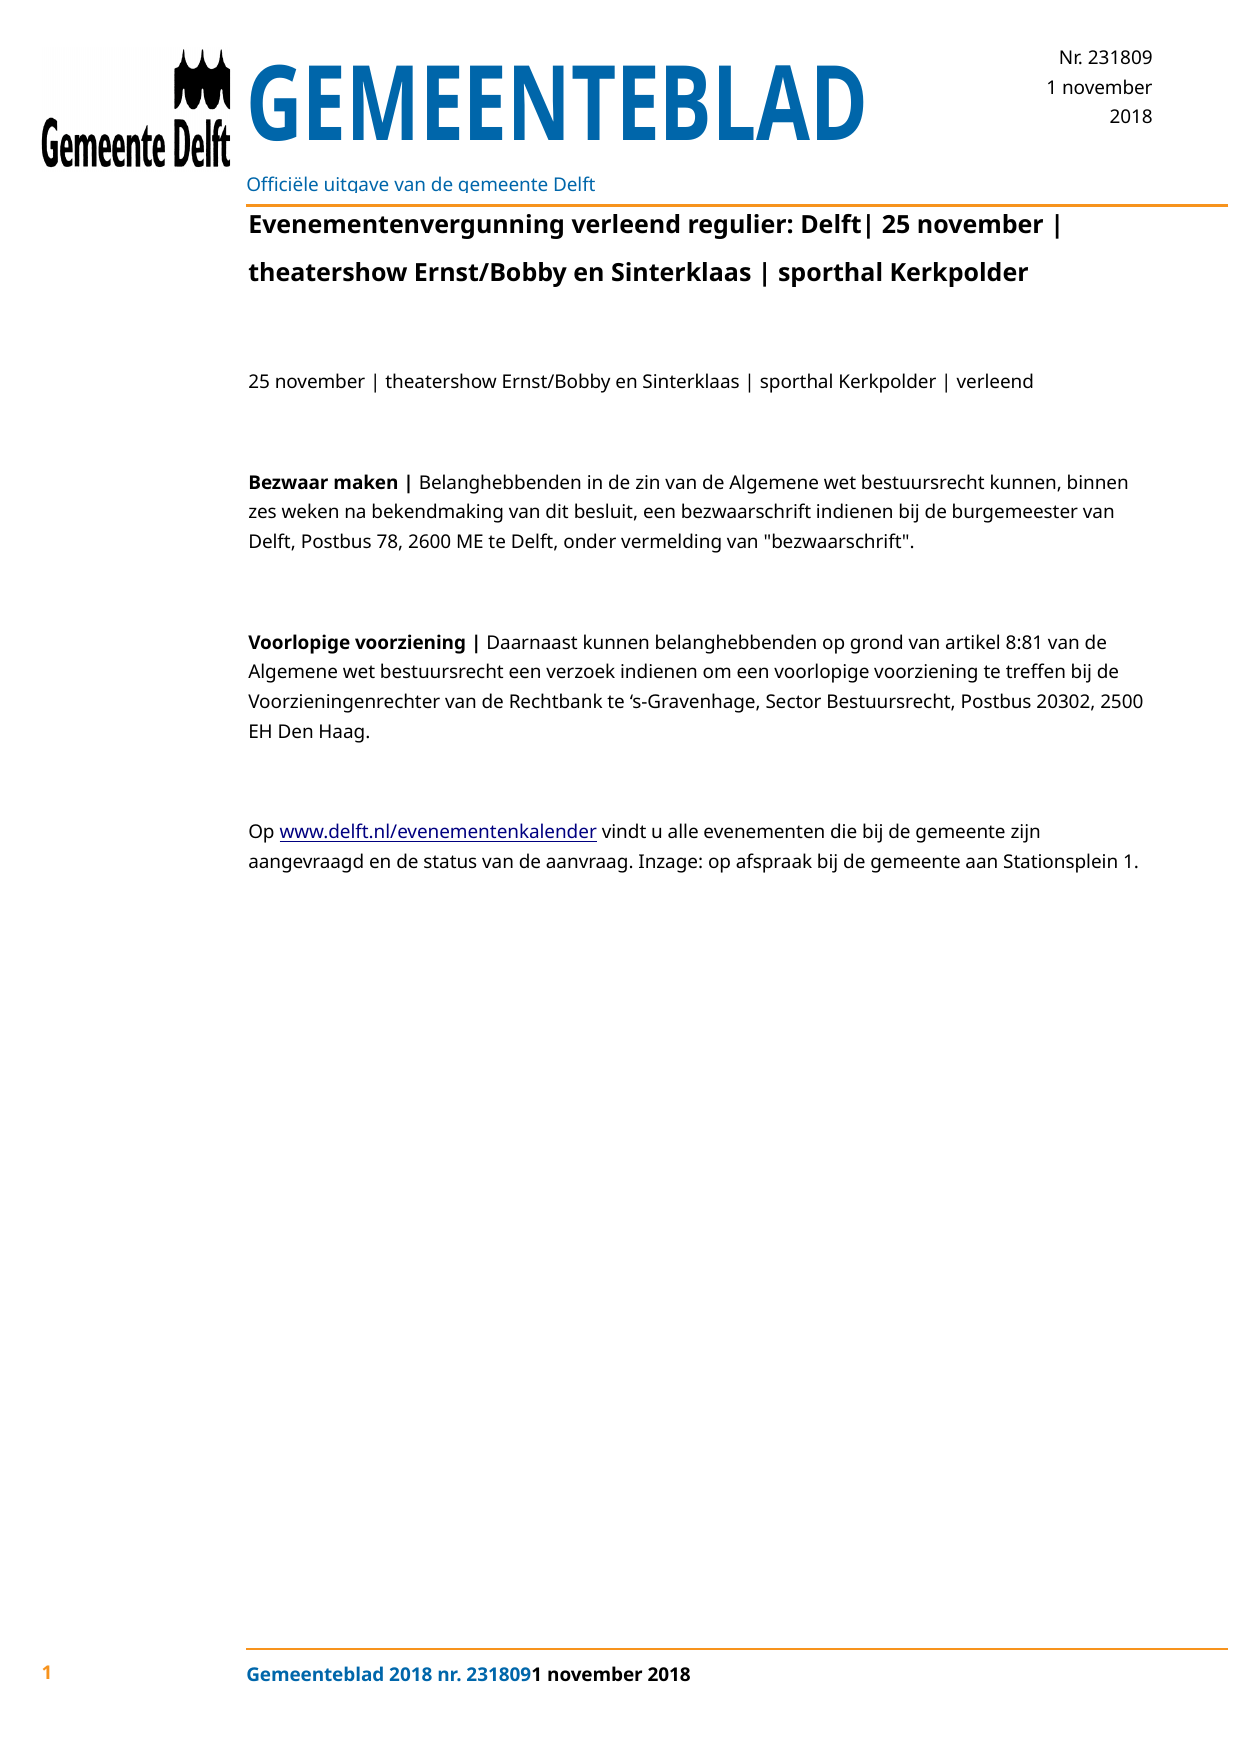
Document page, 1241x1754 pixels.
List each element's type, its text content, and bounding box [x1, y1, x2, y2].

picture [41, 47, 231, 172]
text Op www.delft.nl/evenementenkalender vindt u alle evenementen die bij de gemeente zijn aangevraagd en de status van de aanvraag. Inzage: op afspraak bij de gemeente aan Stationsplein 1. [248, 819, 1152, 874]
text Bezwaar maken | Belanghebbenden in de zin van de Algemene wet bestuursrecht kunnen, binnen zes weken na bekendmaking van dit besluit, een bezwaarschrift indienen bij de burgemeester van Delft, Postbus 78, 2600 ME te Delft, onder vermelding van "bezwaarschrift". [248, 469, 1152, 554]
text Voorlopige voorziening | Daarnaast kunnen belanghebbenden op grond van artikel 8:81 van de Algemene wet bestuursrecht een verzoek indienen om een voorlopige voorziening te treffen bij de Voorzieningenrechter van de Rechtbank te ‘s-Gravenhage, Sector Bestuursrecht, Postbus 20302, 2500 EH Den Haag. [248, 629, 1152, 744]
text 25 november | theatershow Ernst/Bobby en Sinterklaas | sporthal Kerkpolder | verleend [248, 368, 1152, 394]
text Evenementenvergunning verleend regulier: Delft| 25 november | theatershow Ernst/Bobby en Sinterklaas | sporthal Kerkpolder [248, 207, 1152, 288]
